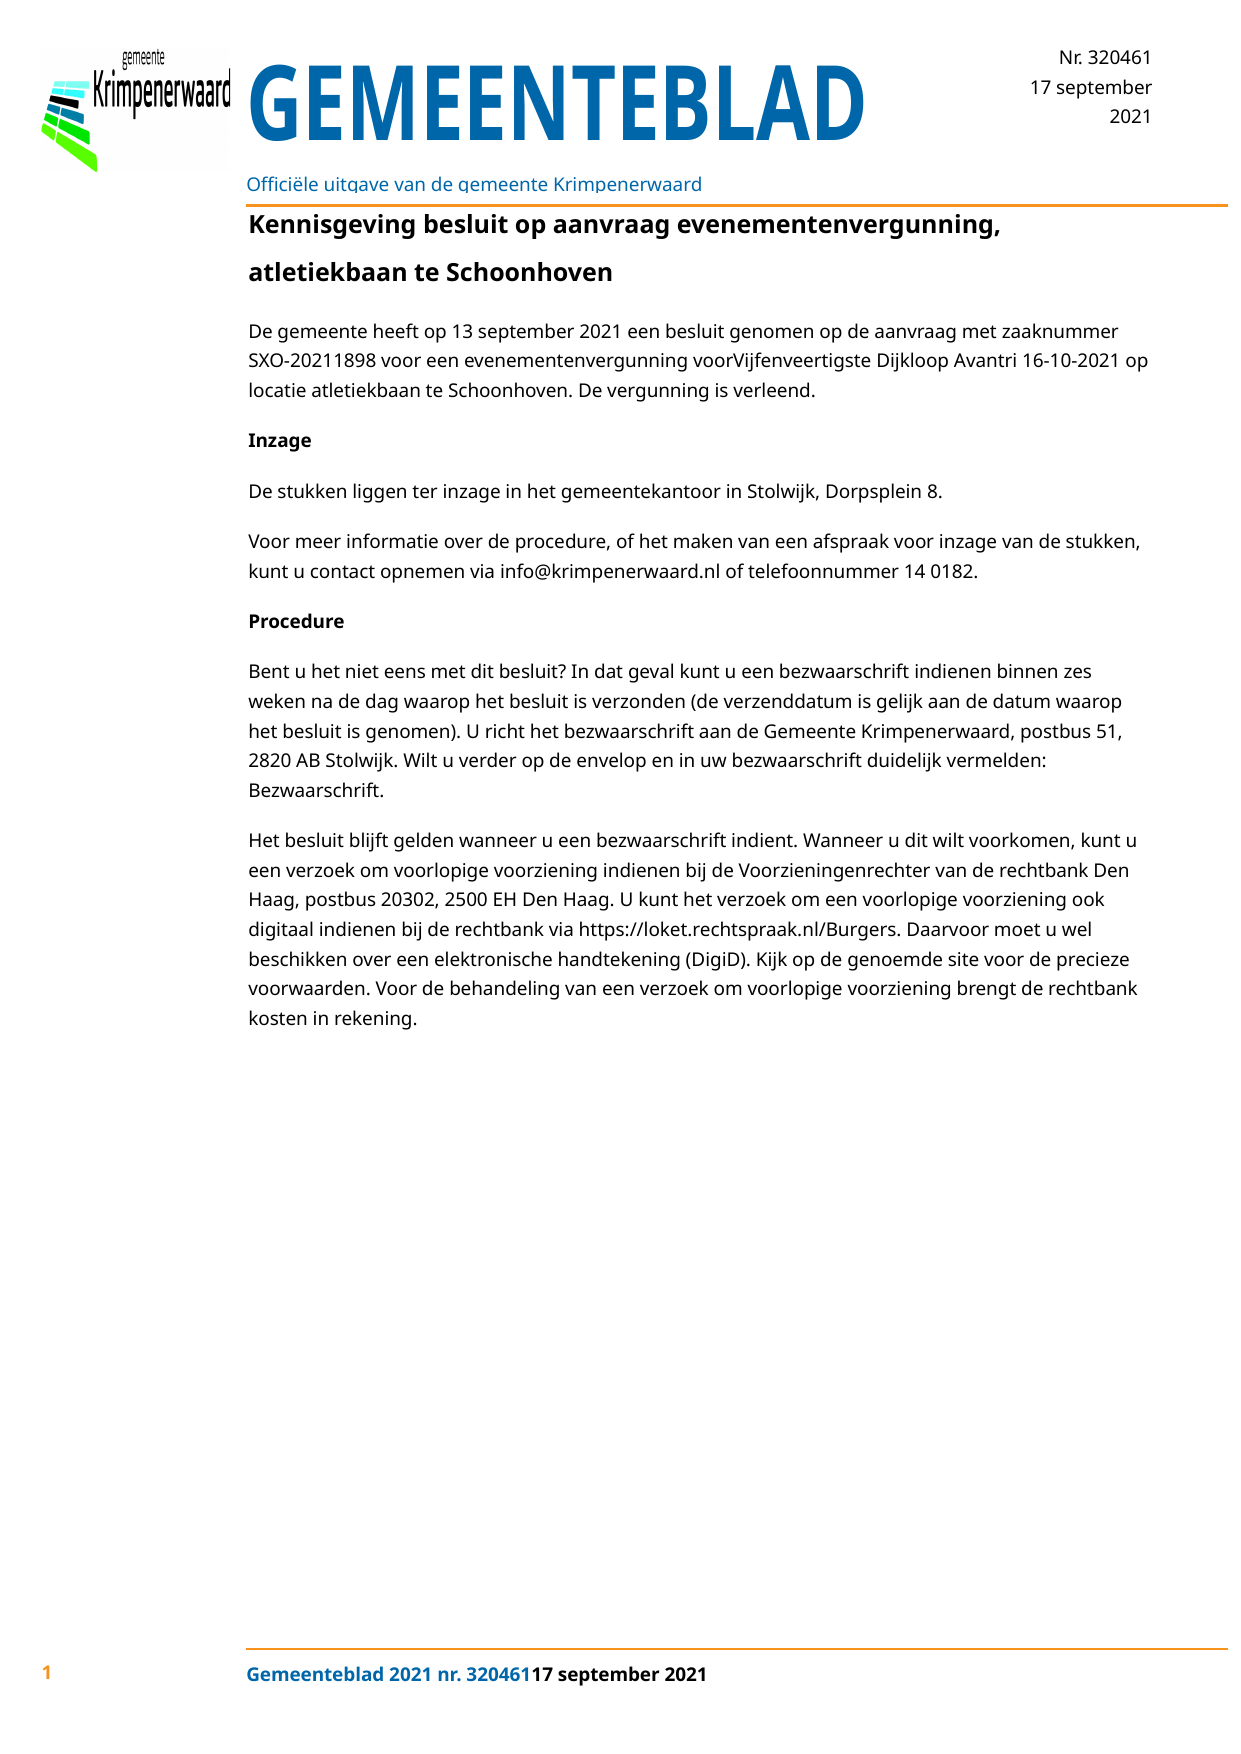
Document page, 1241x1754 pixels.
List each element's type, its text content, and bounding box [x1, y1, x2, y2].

text Het besluit blijft gelden wanneer u een bezwaarschrift indient. Wanneer u dit wilt voorkomen, kunt u een verzoek om voorlopige voorziening indienen bij de Voorzieningenrechter van de rechtbank Den Haag, postbus 20302, 2500 EH Den Haag. U kunt het verzoek om een voorlopige voorziening ook digitaal indienen bij de rechtbank via https://loket.rechtspraak.nl/Burgers. Daarvoor moet u wel beschikken over een elektronische handtekening (DigiD). Kijk op de genoemde site voor de precieze voorwaarden. Voor de behandeling van een verzoek om voorlopige voorziening brengt de rechtbank kosten in rekening. [248, 827, 1152, 1031]
text De stukken liggen ter inzage in het gemeentekantoor in Stolwijk, Dorpsplein 8. [248, 478, 1152, 504]
text Bent u het niet eens met dit besluit? In dat geval kunt u een bezwaarschrift indienen binnen zes weken na de dag waarop het besluit is verzonden (de verzenddatum is gelijk aan de datum waarop het besluit is genomen). U richt het bezwaarschrift aan de Gemeente Krimpenerwaard, postbus 51, 2820 AB Stolwijk. Wilt u verder op de envelop en in uw bezwaarschrift duidelijk vermelden: Bezwaarschrift. [248, 659, 1152, 803]
text Inzage [248, 427, 1152, 453]
text Procedure [248, 608, 1152, 634]
text Voor meer informatie over de procedure, of het maken van een afspraak voor inzage van de stukken, kunt u contact opnemen via info@krimpenerwaard.nl of telefoonnummer 14 0182. [248, 528, 1152, 584]
text Kennisgeving besluit op aanvraag evenementenvergunning, atletiekbaan te Schoonhoven [248, 207, 1152, 288]
picture [41, 47, 231, 172]
text De gemeente heeft op 13 september 2021 een besluit genomen op de aanvraag met zaaknummer SXO-20211898 voor een evenementenvergunning voorVijfenveertigste Dijkloop Avantri 16-10-2021 op locatie atletiekbaan te Schoonhoven. De vergunning is verleend. [248, 318, 1152, 403]
